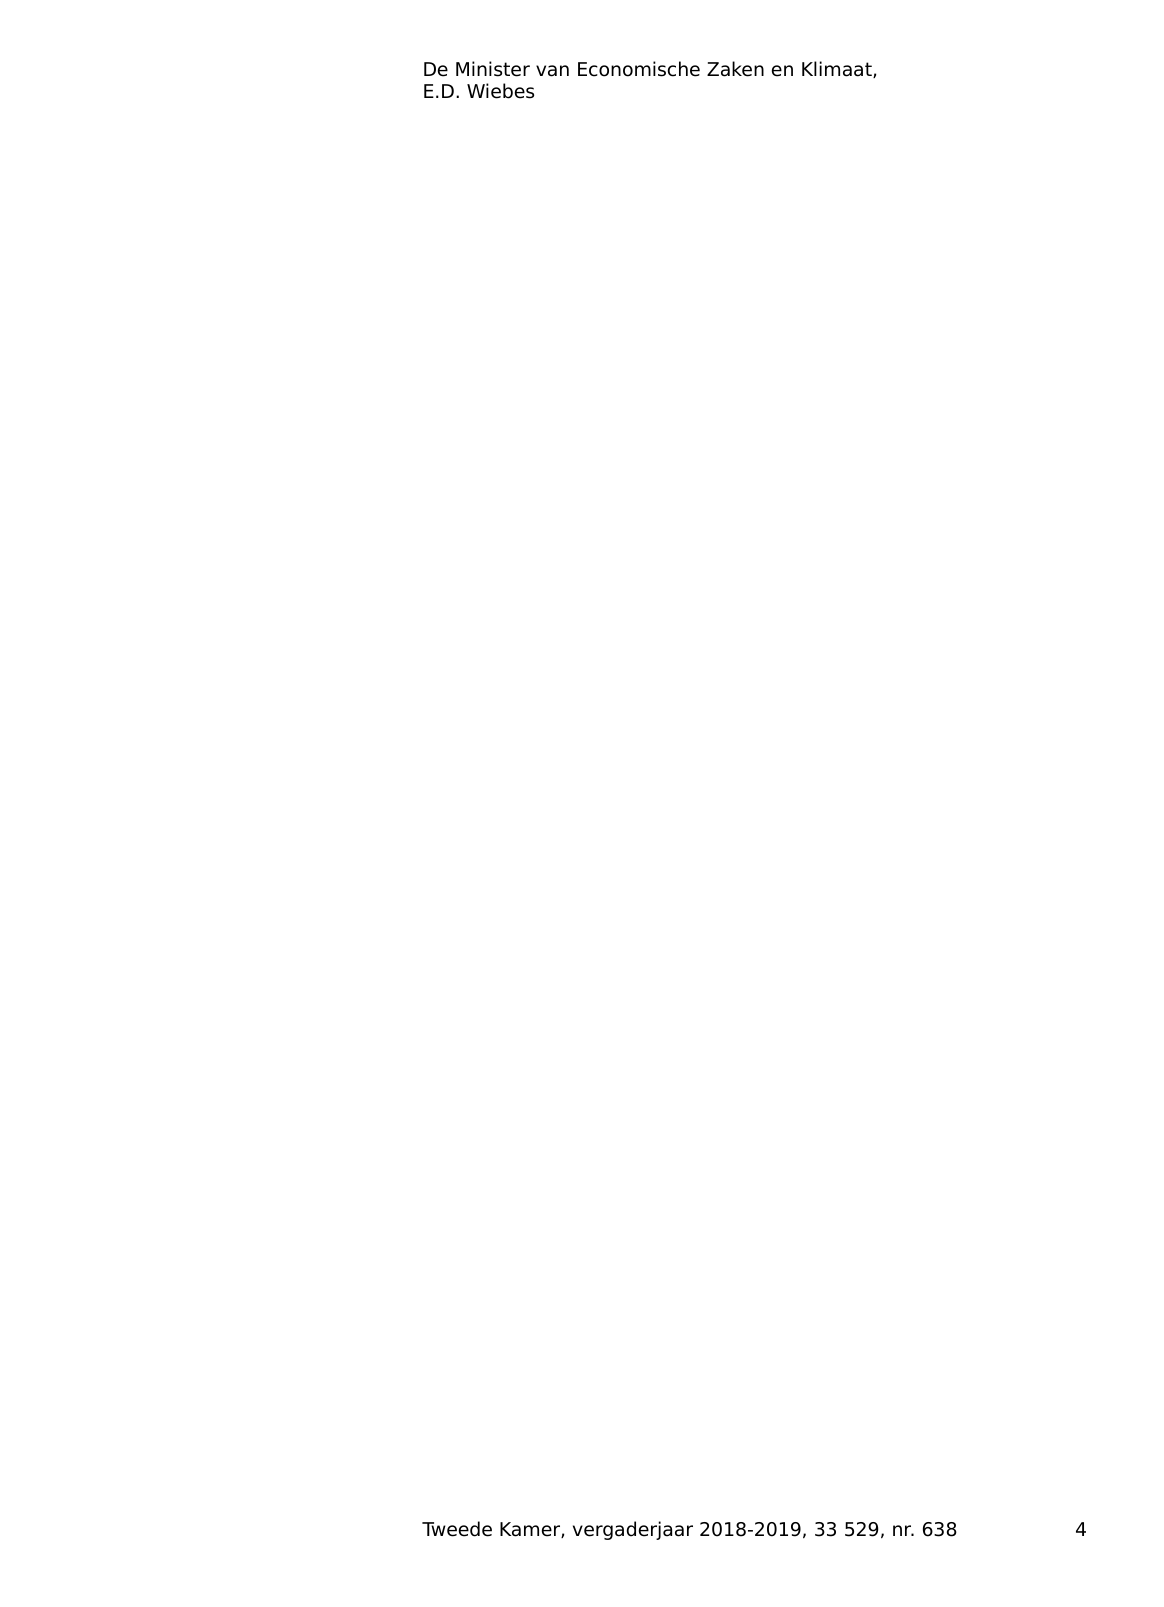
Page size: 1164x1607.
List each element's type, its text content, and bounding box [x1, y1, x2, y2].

text De Minister van Economische Zaken en Klimaat, E.D. Wiebes [422, 59, 1087, 103]
